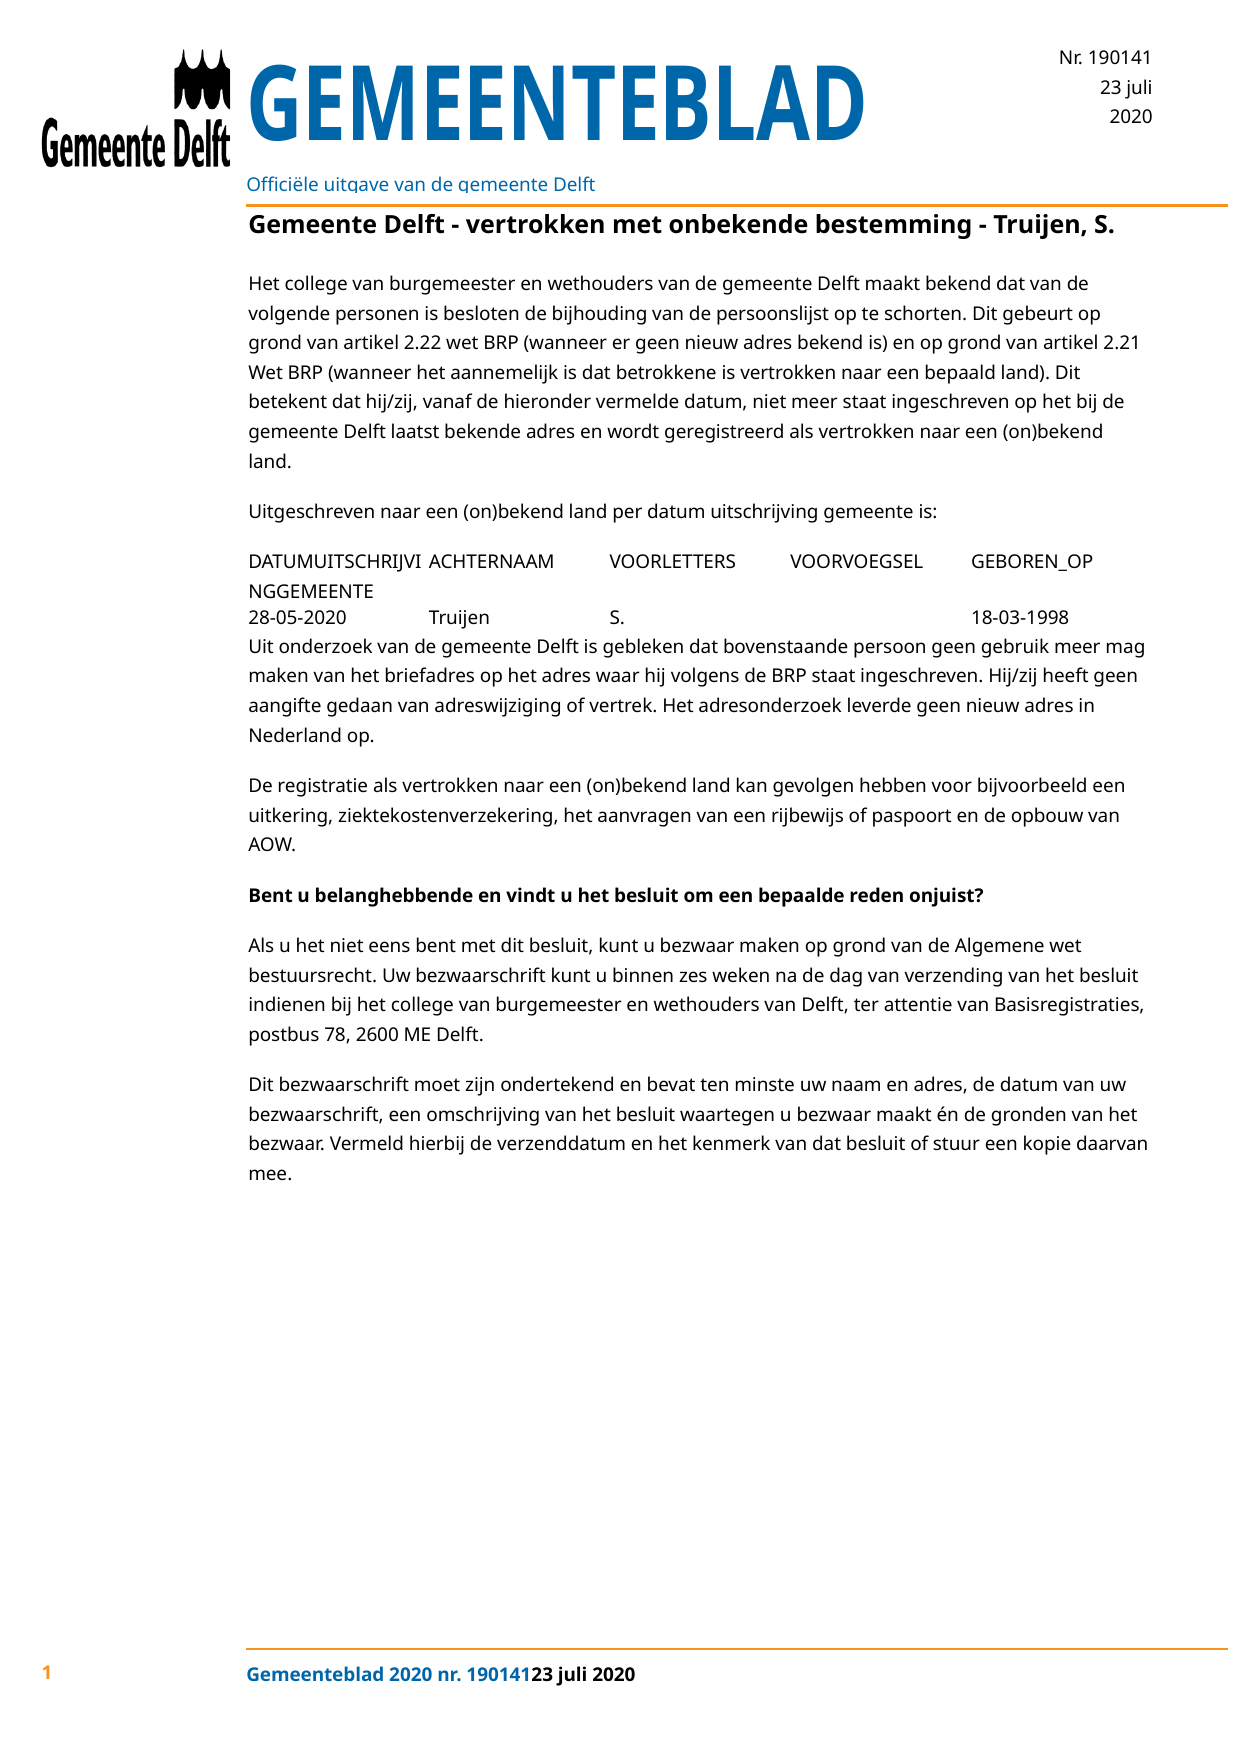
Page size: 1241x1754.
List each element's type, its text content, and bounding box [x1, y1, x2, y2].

table_header ACHTERNAAM [429, 549, 609, 604]
text Dit bezwaarschrift moet zijn ondertekend en bevat ten minste uw naam en adres, de datum van uw bezwaarschrift, een omschrijving van het besluit waartegen u bezwaar maakt én de gronden van het bezwaar. Vermeld hierbij de verzenddatum en het kenmerk van dat besluit of stuur een kopie daarvan mee. [248, 1071, 1152, 1186]
text Als u het niet eens bent met dit besluit, kunt u bezwaar maken op grond van de Algemene wet bestuursrecht. Uw bezwaarschrift kunt u binnen zes weken na de dag van verzending van het besluit indienen bij het college van burgemeester en wethouders van Delft, ter attentie van Basisregistraties, postbus 78, 2600 ME Delft. [248, 932, 1152, 1047]
text Bent u belanghebbende en vindt u het besluit om een bepaalde reden onjuist? [248, 882, 1152, 907]
picture [41, 47, 231, 172]
table_cell Truijen [429, 604, 609, 630]
text Gemeente Delft - vertrokken met onbekende bestemming - Truijen, S. [248, 207, 1152, 241]
table_header VOORLETTERS [609, 549, 790, 604]
table_cell [790, 604, 971, 630]
table_cell S. [609, 604, 790, 630]
table_header VOORVOEGSEL [790, 549, 971, 604]
text Het college van burgemeester en wethouders van de gemeente Delft maakt bekend dat van de volgende personen is besloten de bijhouding van de persoonslijst op te schorten. Dit gebeurt op grond van artikel 2.22 wet BRP (wanneer er geen nieuw adres bekend is) en op grond van artikel 2.21 Wet BRP (wanneer het aannemelijk is dat betrokkene is vertrokken naar een bepaald land). Dit betekent dat hij/zij, vanaf de hieronder vermelde datum, niet meer staat ingeschreven op het bij de gemeente Delft laatst bekende adres en wordt geregistreerd als vertrokken naar een (on)bekend land. [248, 270, 1152, 473]
table_cell 28-05-2020 [248, 604, 429, 630]
text Uitgeschreven naar een (on)bekend land per datum uitschrijving gemeente is: [248, 498, 1152, 524]
text De registratie als vertrokken naar een (on)bekend land kan gevolgen hebben voor bijvoorbeeld een uitkering, ziektekostenverzekering, het aanvragen van een rijbewijs of paspoort en de opbouw van AOW. [248, 772, 1152, 857]
table_header DATUMUITSCHRIJVINGGEMEENTE [248, 549, 429, 604]
text Uit onderzoek van de gemeente Delft is gebleken dat bovenstaande persoon geen gebruik meer mag maken van het briefadres op het adres waar hij volgens de BRP staat ingeschreven. Hij/zij heeft geen aangifte gedaan van adreswijziging of vertrek. Het adresonderzoek leverde geen nieuw adres in Nederland op. [248, 633, 1152, 747]
table_header GEBOREN_OP [971, 549, 1152, 604]
table_cell 18-03-1998 [971, 604, 1152, 630]
